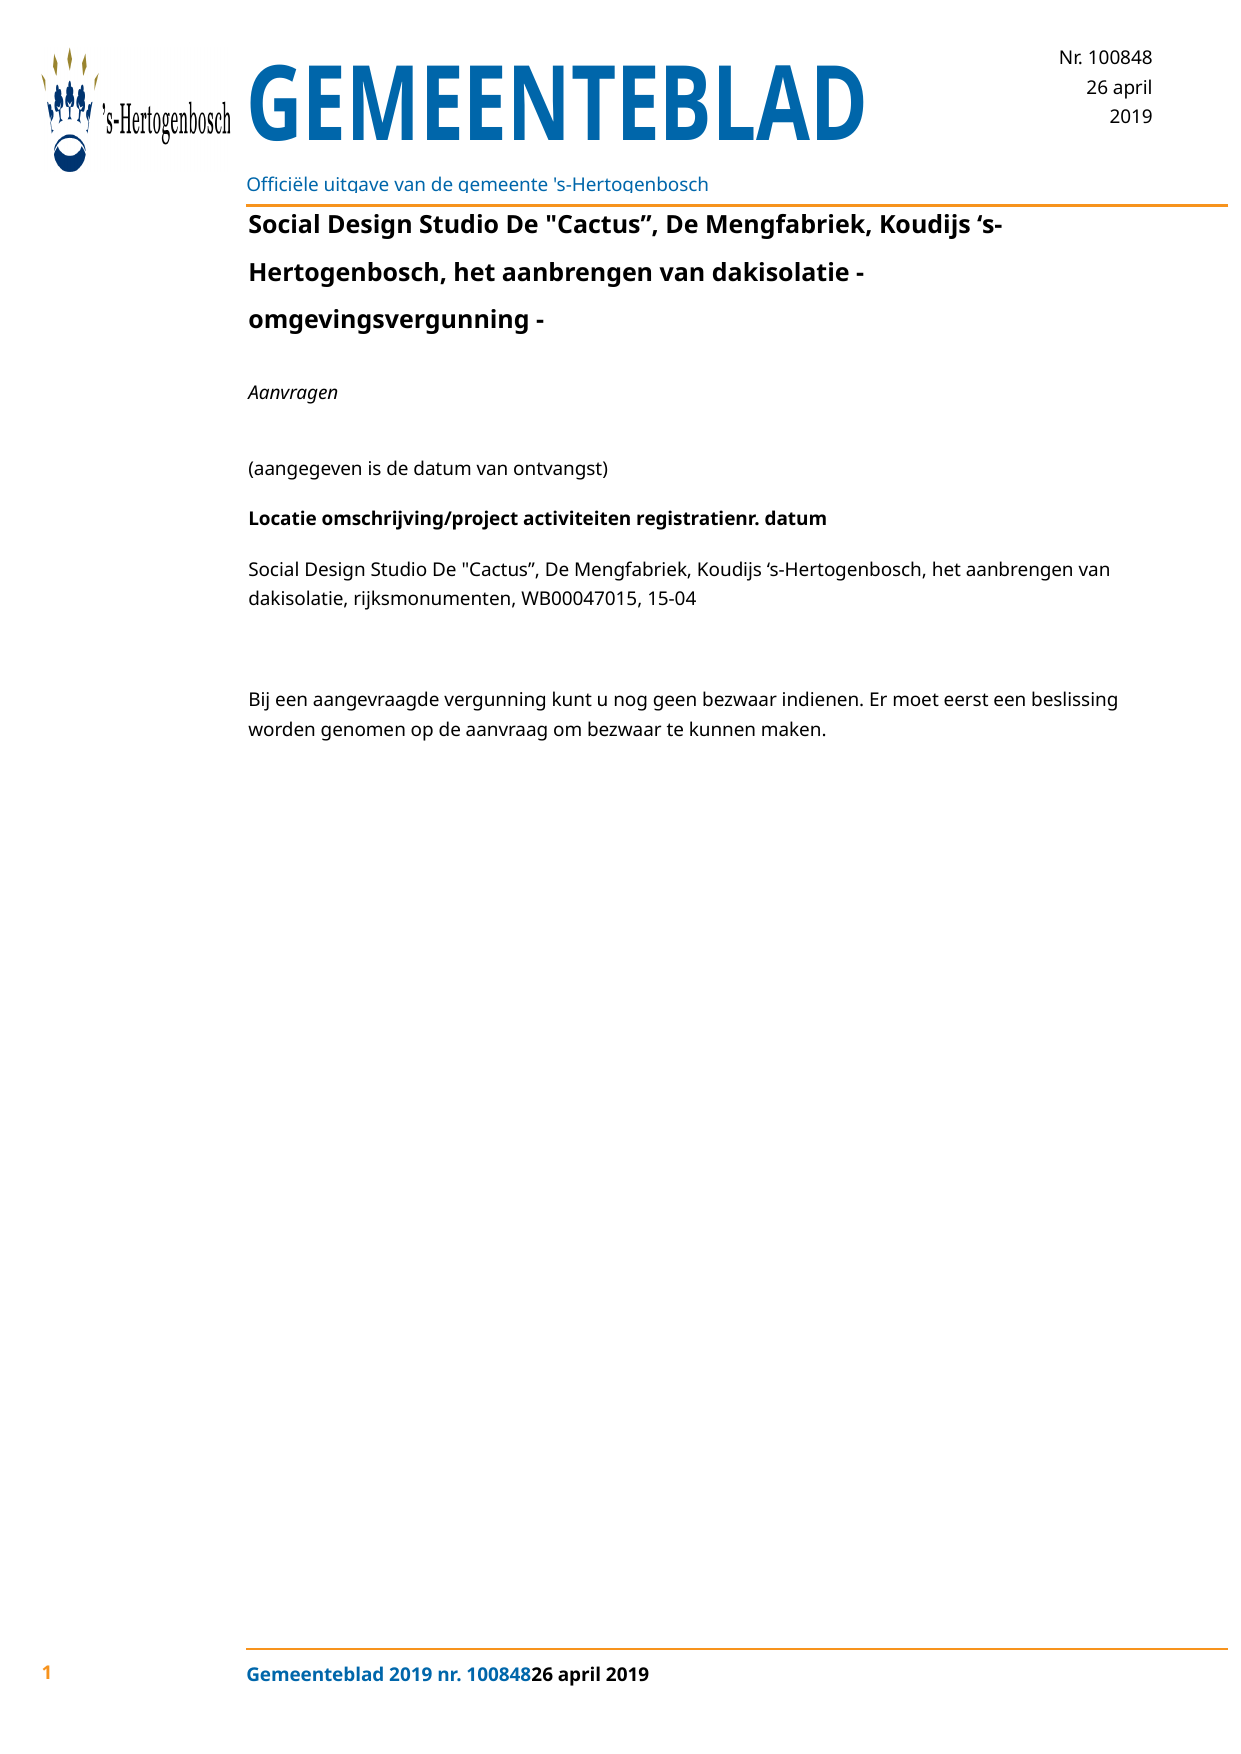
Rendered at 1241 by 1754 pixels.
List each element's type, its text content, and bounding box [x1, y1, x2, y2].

text Social Design Studio De "Cactus”, De Mengfabriek, Koudijs ‘s-Hertogenbosch, het aanbrengen van dakisolatie, rijksmonumenten, WB00047015, 15-04 [248, 556, 1152, 611]
text Social Design Studio De "Cactus”, De Mengfabriek, Koudijs ‘s-Hertogenbosch, het aanbrengen van dakisolatie - omgevingsvergunning - [248, 207, 1152, 336]
picture [41, 47, 231, 172]
text (aangegeven is de datum van ontvangst) [248, 455, 1152, 481]
text Bij een aangevraagde vergunning kunt u nog geen bezwaar indienen. Er moet eerst een beslissing worden genomen op de aanvraag om bezwaar te kunnen maken. [248, 686, 1152, 742]
text Aanvragen [248, 379, 1152, 405]
text Locatie omschrijving/project activiteiten registratienr. datum [248, 506, 1152, 531]
